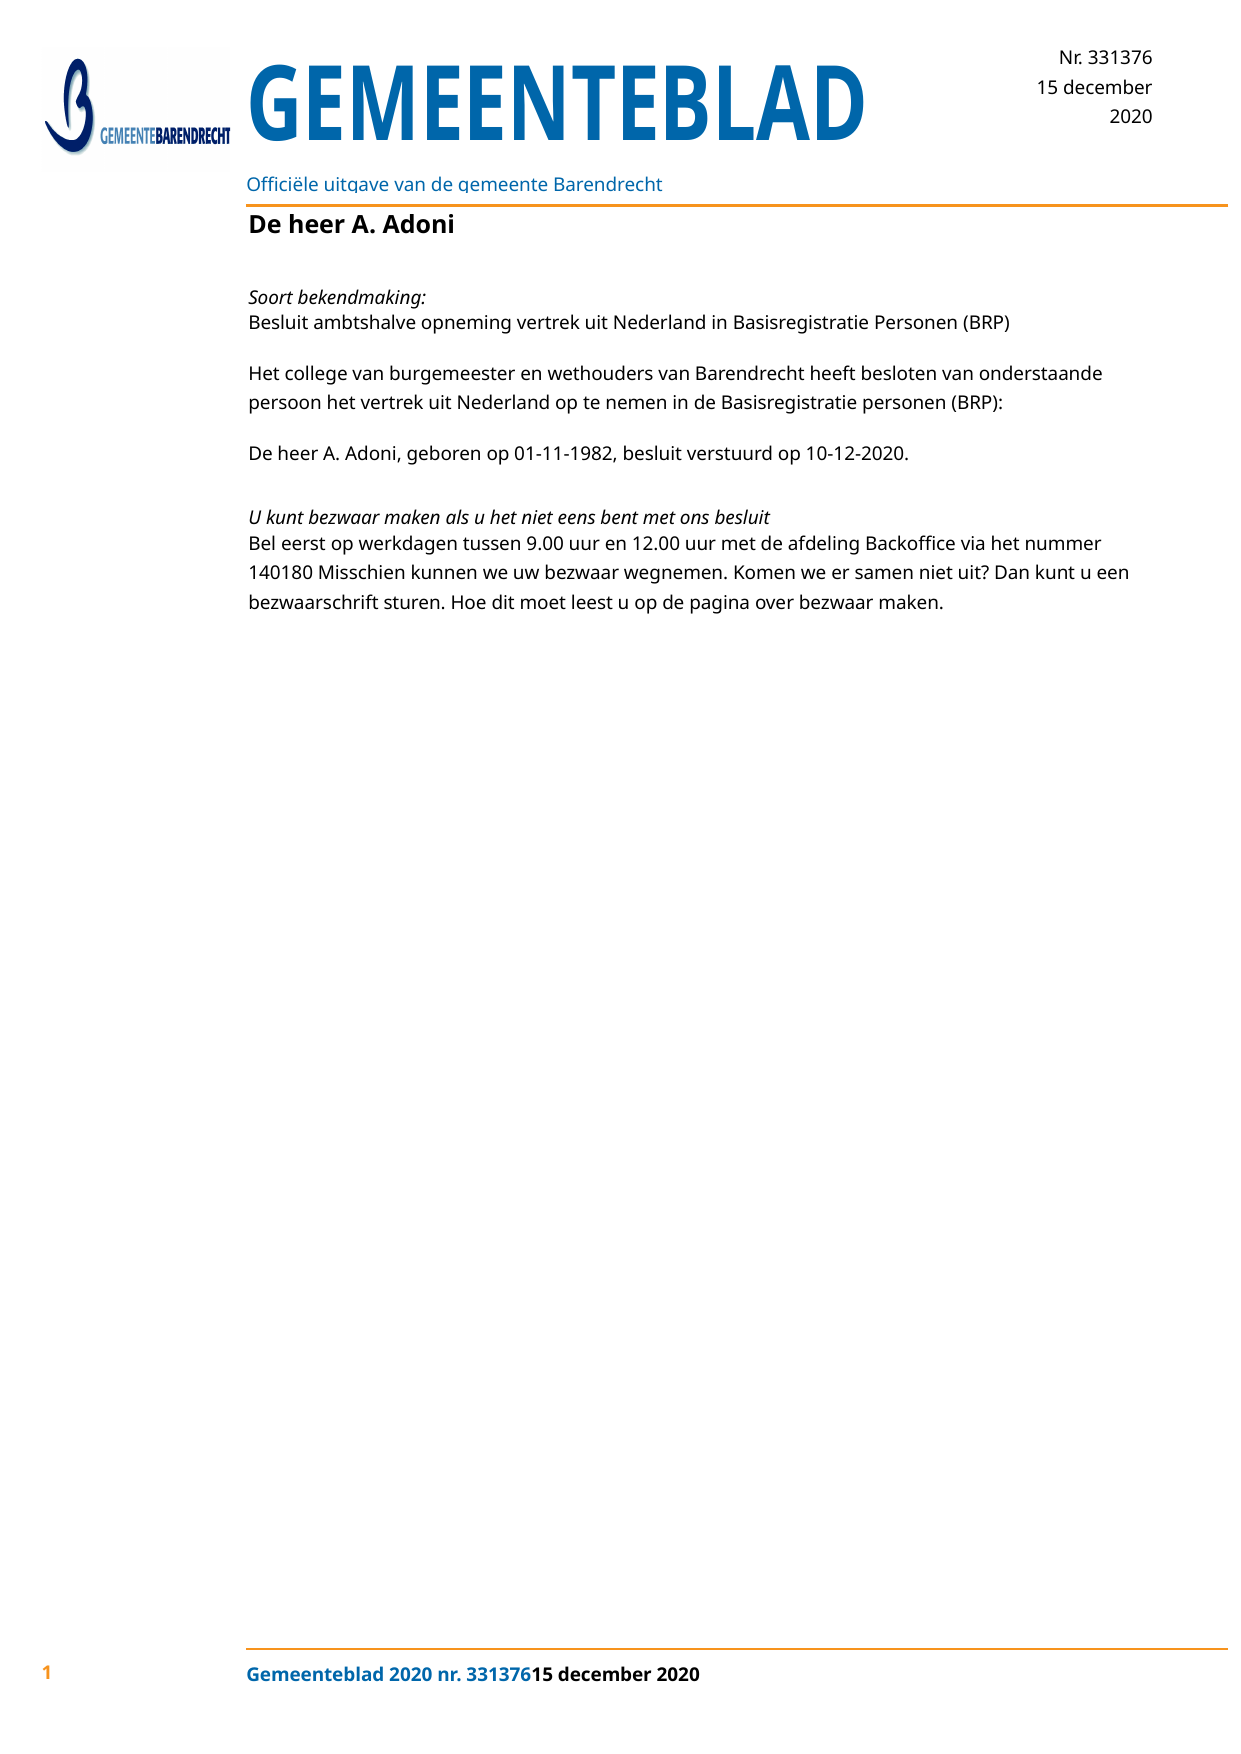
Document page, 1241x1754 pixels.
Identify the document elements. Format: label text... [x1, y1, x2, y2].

text Het college van burgemeester en wethouders van Barendrecht heeft besloten van onderstaande persoon het vertrek uit Nederland op te nemen in de Basisregistratie personen (BRP): [248, 360, 1152, 415]
text Bel eerst op werkdagen tussen 9.00 uur en 12.00 uur met de afdeling Backoffice via het nummer 140180 Misschien kunnen we uw bezwaar wegnemen. Komen we er samen niet uit? Dan kunt u een bezwaarschrift sturen. Hoe dit moet leest u op de pagina over bezwaar maken. [248, 530, 1152, 614]
text De heer A. Adoni, geboren op 01-11-1982, besluit verstuurd op 10-12-2020. [248, 440, 1152, 466]
picture [41, 47, 231, 172]
text U kunt bezwaar maken als u het niet eens bent met ons besluit [248, 504, 1152, 530]
text Besluit ambtshalve opneming vertrek uit Nederland in Basisregistratie Personen (BRP) [248, 309, 1152, 335]
text Soort bekendmaking: [248, 284, 1152, 309]
text De heer A. Adoni [248, 207, 1152, 241]
